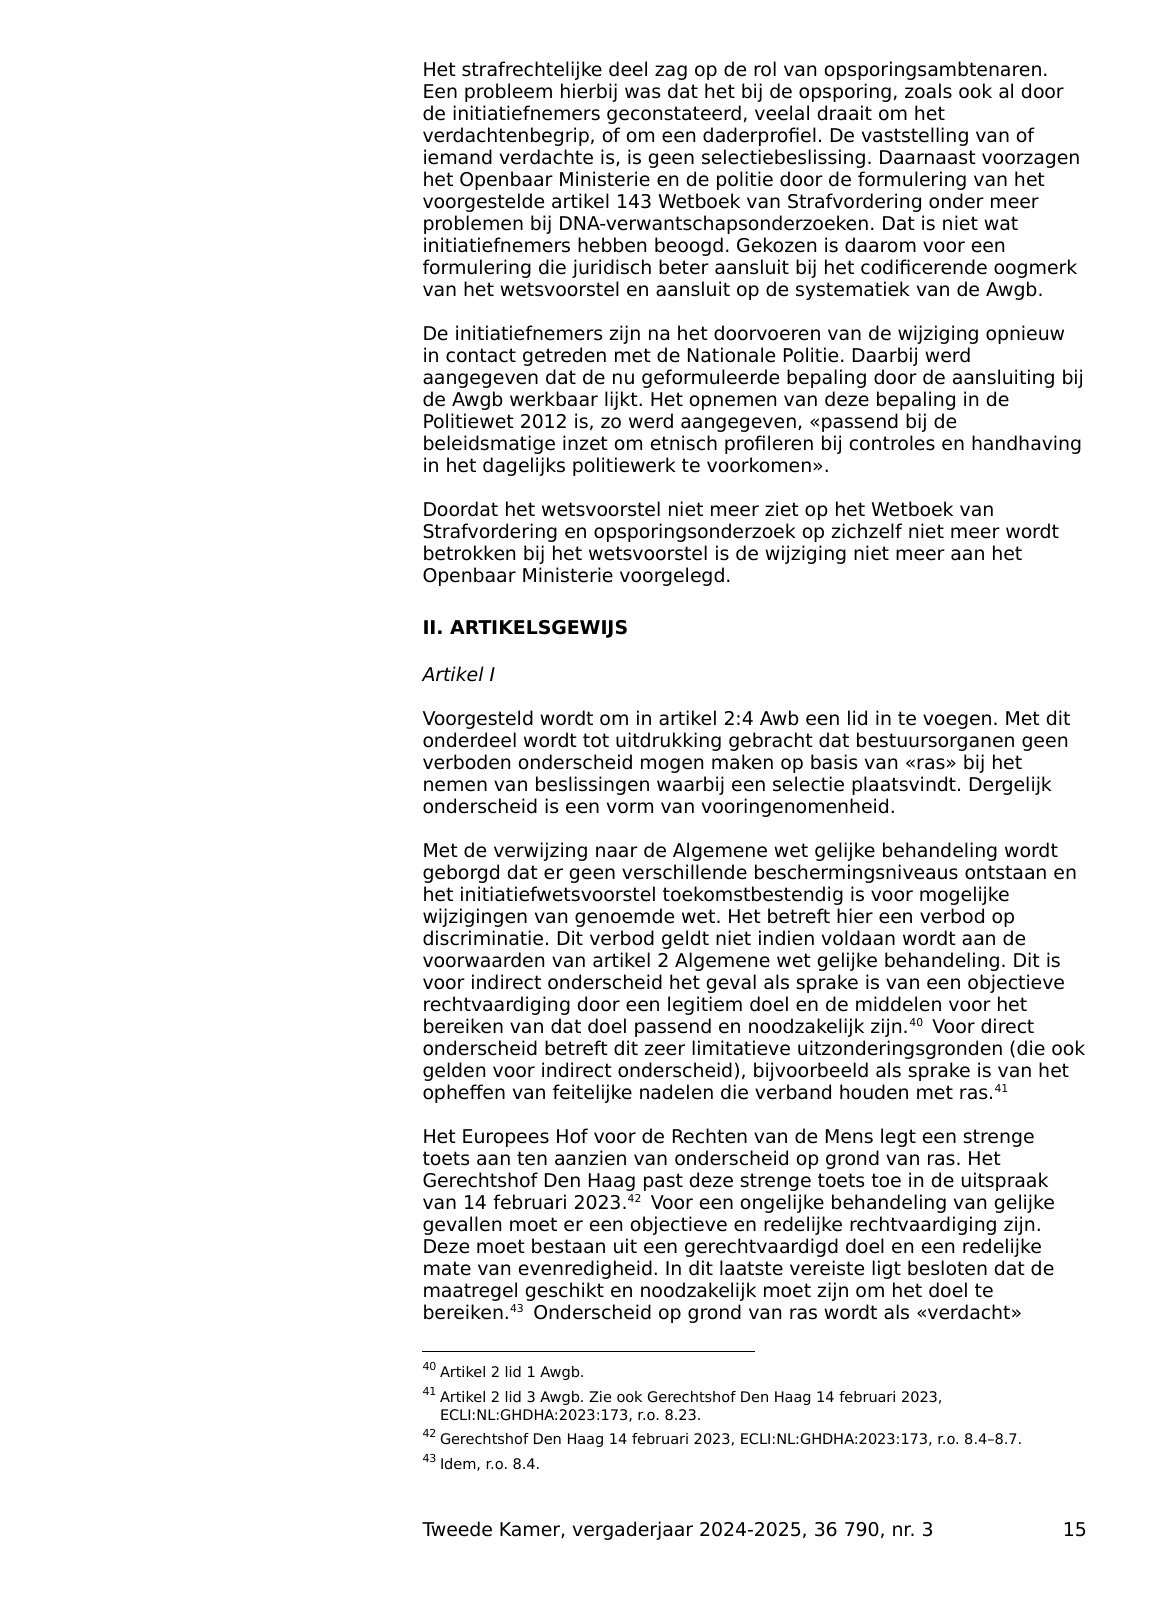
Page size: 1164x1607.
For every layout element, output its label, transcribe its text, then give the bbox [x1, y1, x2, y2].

text Het Europees Hof voor de Rechten van de Mens legt een strenge toets aan ten aanzien van onderscheid op grond van ras. Het Gerechtshof Den Haag past deze strenge toets toe in de uitspraak van 14 februari 2023. Voor een ongelijke behandeling van gelijke gevallen moet er een objectieve en redelijke rechtvaardiging zijn. Deze moet bestaan uit een gerechtvaardigd doel en een redelijke mate van evenredigheid. In dit laatste vereiste ligt besloten dat de maatregel geschikt en noodzakelijk moet zijn om het doel te bereiken. Onderscheid op grond van ras wordt als «verdacht» [422, 1126, 1087, 1324]
text Het strafrechtelijke deel zag op de rol van opsporingsambtenaren. Een probleem hierbij was dat het bij de opsporing, zoals ook al door de initiatiefnemers geconstateerd, veelal draait om het verdachtenbegrip, of om een daderprofiel. De vaststelling van of iemand verdachte is, is geen selectiebeslissing. Daarnaast voorzagen het Openbaar Ministerie en de politie door de formulering van het voorgestelde artikel 143 Wetboek van Strafvordering onder meer problemen bij DNA-verwantschapsonderzoeken. Dat is niet wat initiatiefnemers hebben beoogd. Gekozen is daarom voor een formulering die juridisch beter aansluit bij het codificerende oogmerk van het wetsvoorstel en aansluit op de systematiek van de Awgb. [422, 59, 1087, 301]
text De initiatiefnemers zijn na het doorvoeren van de wijziging opnieuw in contact getreden met de Nationale Politie. Daarbij werd aangegeven dat de nu geformuleerde bepaling door de aansluiting bij de Awgb werkbaar lijkt. Het opnemen van deze bepaling in de Politiewet 2012 is, zo werd aangegeven, «passend bij de beleidsmatige inzet om etnisch profileren bij controles en handhaving in het dagelijks politiewerk te voorkomen». [422, 323, 1087, 477]
text Artikel 2 lid 3 Awgb. Zie ook Gerechtshof Den Haag 14 februari 2023, ECLI:NL:GHDHA:2023:173, r.o. 8.23. [422, 1385, 1087, 1424]
text Idem, r.o. 8.4. [422, 1452, 1087, 1474]
text Met de verwijzing naar de Algemene wet gelijke behandeling wordt geborgd dat er geen verschillende beschermingsniveaus ontstaan en het initiatiefwetsvoorstel toekomstbestendig is voor mogelijke wijzigingen van genoemde wet. Het betreft hier een verbod op discriminatie. Dit verbod geldt niet indien voldaan wordt aan de voorwaarden van artikel 2 Algemene wet gelijke behandeling. Dit is voor indirect onderscheid het geval als sprake is van een objectieve rechtvaardiging door een legitiem doel en de middelen voor het bereiken van dat doel passend en noodzakelijk zijn. Voor direct onderscheid betreft dit zeer limitatieve uitzonderingsgronden (die ook gelden voor indirect onderscheid), bijvoorbeeld als sprake is van het opheffen van feitelijke nadelen die verband houden met ras. [422, 840, 1087, 1104]
text Gerechtshof Den Haag 14 februari 2023, ECLI:NL:GHDHA:2023:173, r.o. 8.4–8.7. [422, 1427, 1087, 1449]
text Artikel 2 lid 1 Awgb. [422, 1360, 1087, 1382]
text Doordat het wetsvoorstel niet meer ziet op het Wetboek van Strafvordering en opsporingsonderzoek op zichzelf niet meer wordt betrokken bij het wetsvoorstel is de wijziging niet meer aan het Openbaar Ministerie voorgelegd. [422, 499, 1087, 587]
subtitle Artikel I [422, 664, 1087, 686]
subtitle II. ARTIKELSGEWIJS [422, 617, 1087, 639]
text Voorgesteld wordt om in artikel 2:4 Awb een lid in te voegen. Met dit onderdeel wordt tot uitdrukking gebracht dat bestuursorganen geen verboden onderscheid mogen maken op basis van «ras» bij het nemen van beslissingen waarbij een selectie plaatsvindt. Dergelijk onderscheid is een vorm van vooringenomenheid. [422, 708, 1087, 818]
